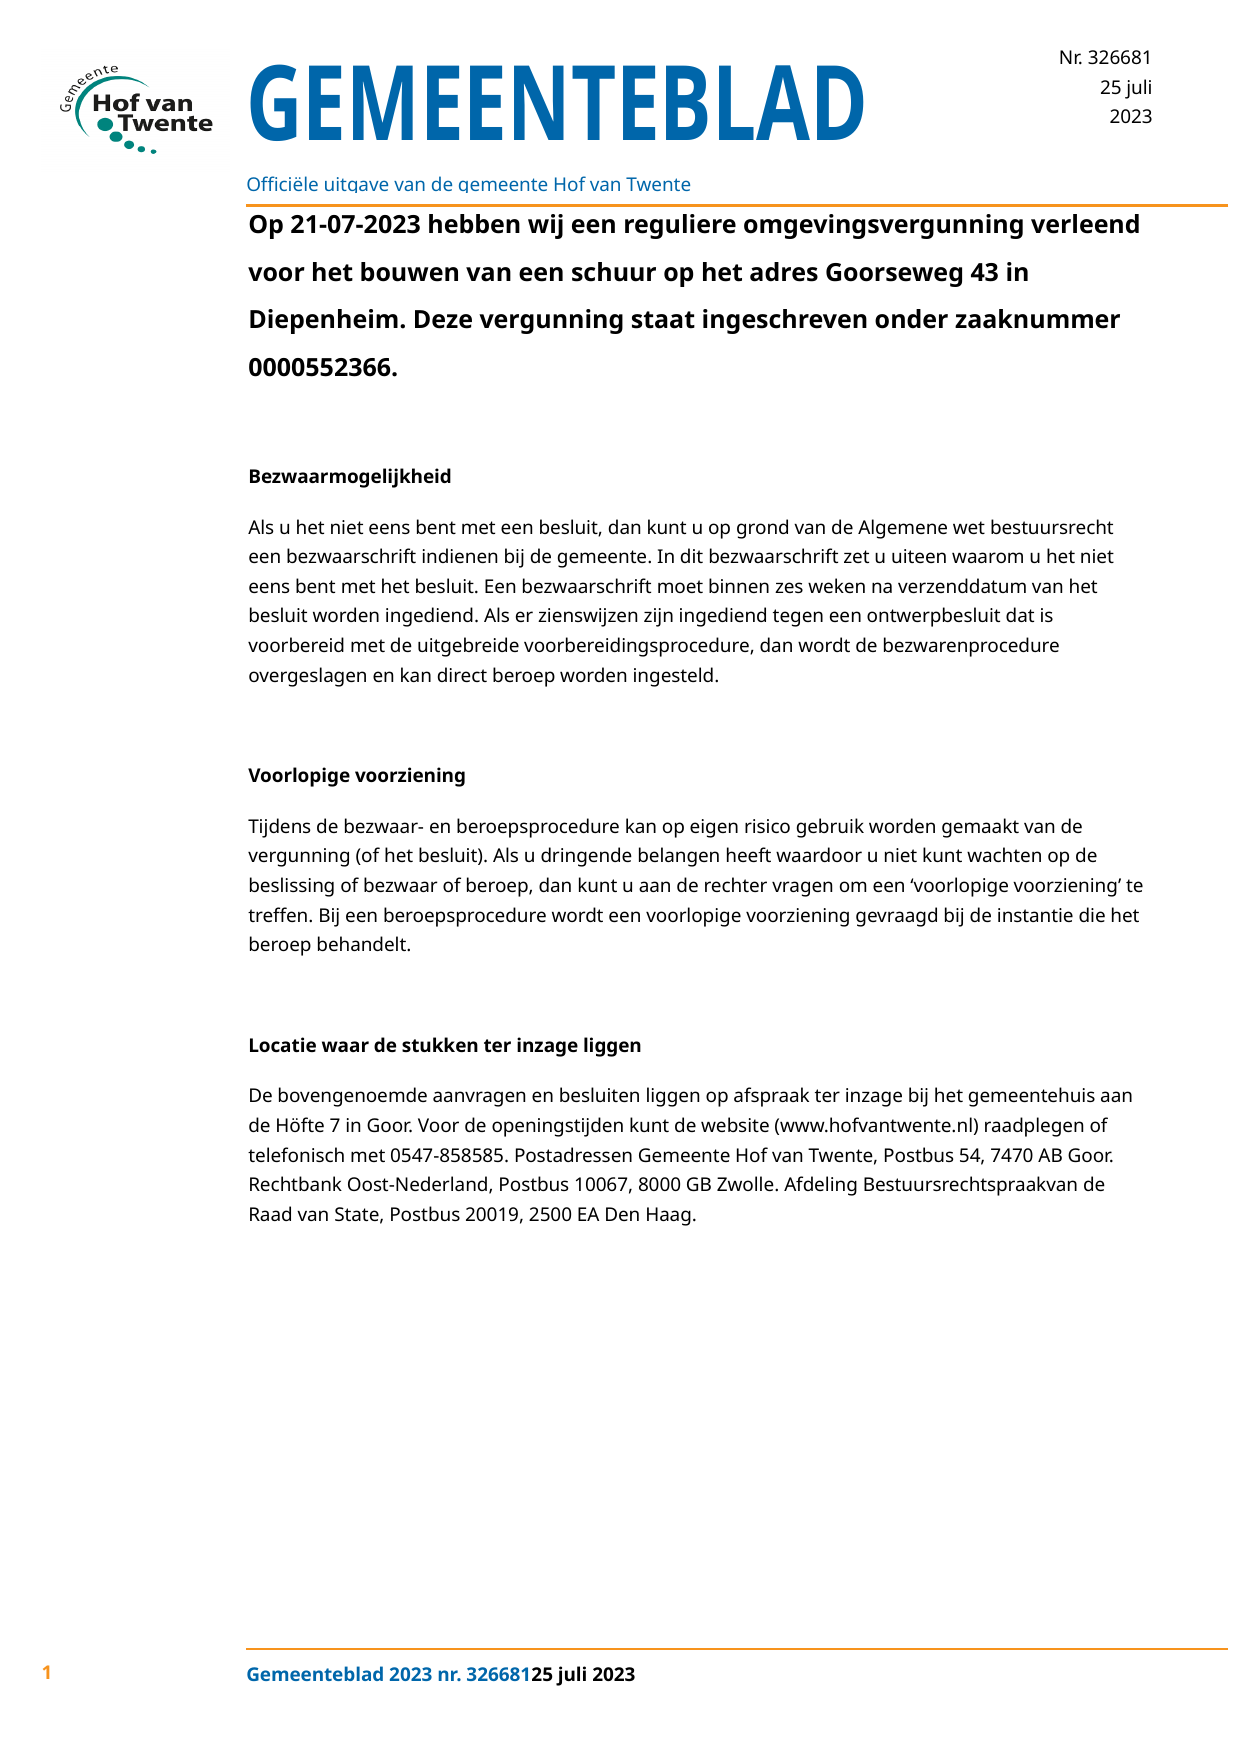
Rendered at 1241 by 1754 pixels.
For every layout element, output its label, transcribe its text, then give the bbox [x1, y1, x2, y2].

text Tijdens de bezwaar- en beroepsprocedure kan op eigen risico gebruik worden gemaakt van de vergunning (of het besluit). Als u dringende belangen heeft waardoor u niet kunt wachten op de beslissing of bezwaar of beroep, dan kunt u aan de rechter vragen om een ‘voorlopige voorziening’ te treffen. Bij een beroepsprocedure wordt een voorlopige voorziening gevraagd bij de instantie die het beroep behandelt. [248, 813, 1152, 957]
text Als u het niet eens bent met een besluit, dan kunt u op grond van de Algemene wet bestuursrecht een bezwaarschrift indienen bij de gemeente. In dit bezwaarschrift zet u uiteen waarom u het niet eens bent met het besluit. Een bezwaarschrift moet binnen zes weken na verzenddatum van het besluit worden ingediend. Als er zienswijzen zijn ingediend tegen een ontwerpbesluit dat is voorbereid met de uitgebreide voorbereidingsprocedure, dan wordt de bezwarenprocedure overgeslagen en kan direct beroep worden ingesteld. [248, 514, 1152, 688]
picture [41, 47, 231, 172]
text Locatie waar de stukken ter inzage liggen [248, 1032, 1152, 1058]
text Op 21-07-2023 hebben wij een reguliere omgevingsvergunning verleend voor het bouwen van een schuur op het adres Goorseweg 43 in Diepenheim. Deze vergunning staat ingeschreven onder zaaknummer 0000552366. [248, 207, 1152, 384]
text Bezwaarmogelijkheid [248, 463, 1152, 489]
text De bovengenoemde aanvragen en besluiten liggen op afspraak ter inzage bij het gemeentehuis aan de Höfte 7 in Goor. Voor de openingstijden kunt de website (www.hofvantwente.nl) raadplegen of telefonisch met 0547-858585. Postadressen Gemeente Hof van Twente, Postbus 54, 7470 AB Goor. Rechtbank Oost-Nederland, Postbus 10067, 8000 GB Zwolle. Afdeling Bestuursrechtspraakvan de Raad van State, Postbus 20019, 2500 EA Den Haag. [248, 1083, 1152, 1227]
text Voorlopige voorziening [248, 763, 1152, 788]
